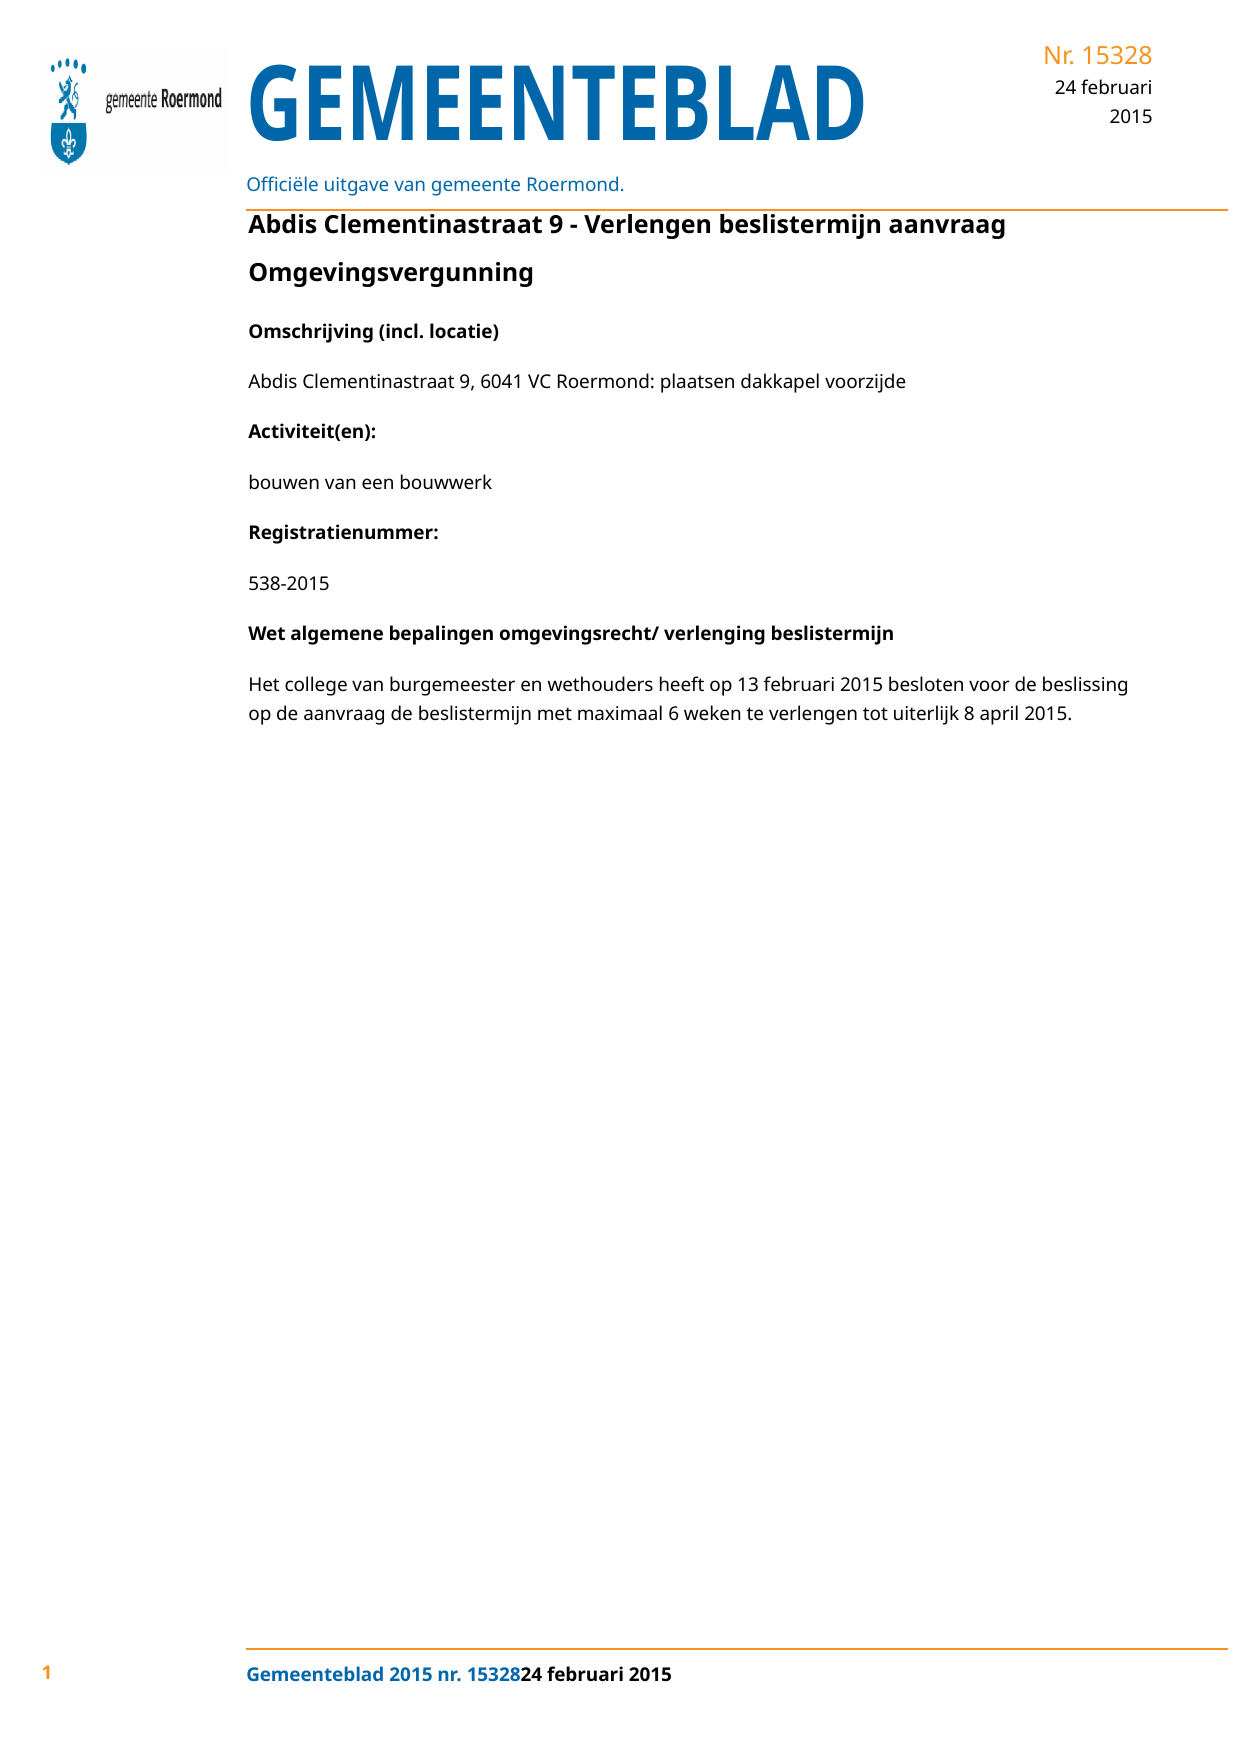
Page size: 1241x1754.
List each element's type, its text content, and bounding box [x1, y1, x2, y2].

text Abdis Clementinastraat 9 - Verlengen beslistermijn aanvraag Omgevingsvergunning [248, 211, 1152, 288]
text Activiteit(en): [248, 419, 1152, 444]
text Het college van burgemeester en wethouders heeft op 13 februari 2015 besloten voor de beslissing op de aanvraag de beslistermijn met maximaal 6 weken te verlengen tot uiterlijk 8 april 2015. [248, 671, 1152, 726]
text Wet algemene bepalingen omgevingsrecht/ verlenging beslistermijn [248, 620, 1152, 646]
text bouwen van een bouwwerk [248, 469, 1152, 495]
text Abdis Clementinastraat 9, 6041 VC Roermond: plaatsen dakkapel voorzijde [248, 368, 1152, 394]
picture [41, 47, 231, 172]
text 538-2015 [248, 570, 1152, 596]
text Registratienummer: [248, 519, 1152, 545]
text Omschrijving (incl. locatie) [248, 318, 1152, 344]
